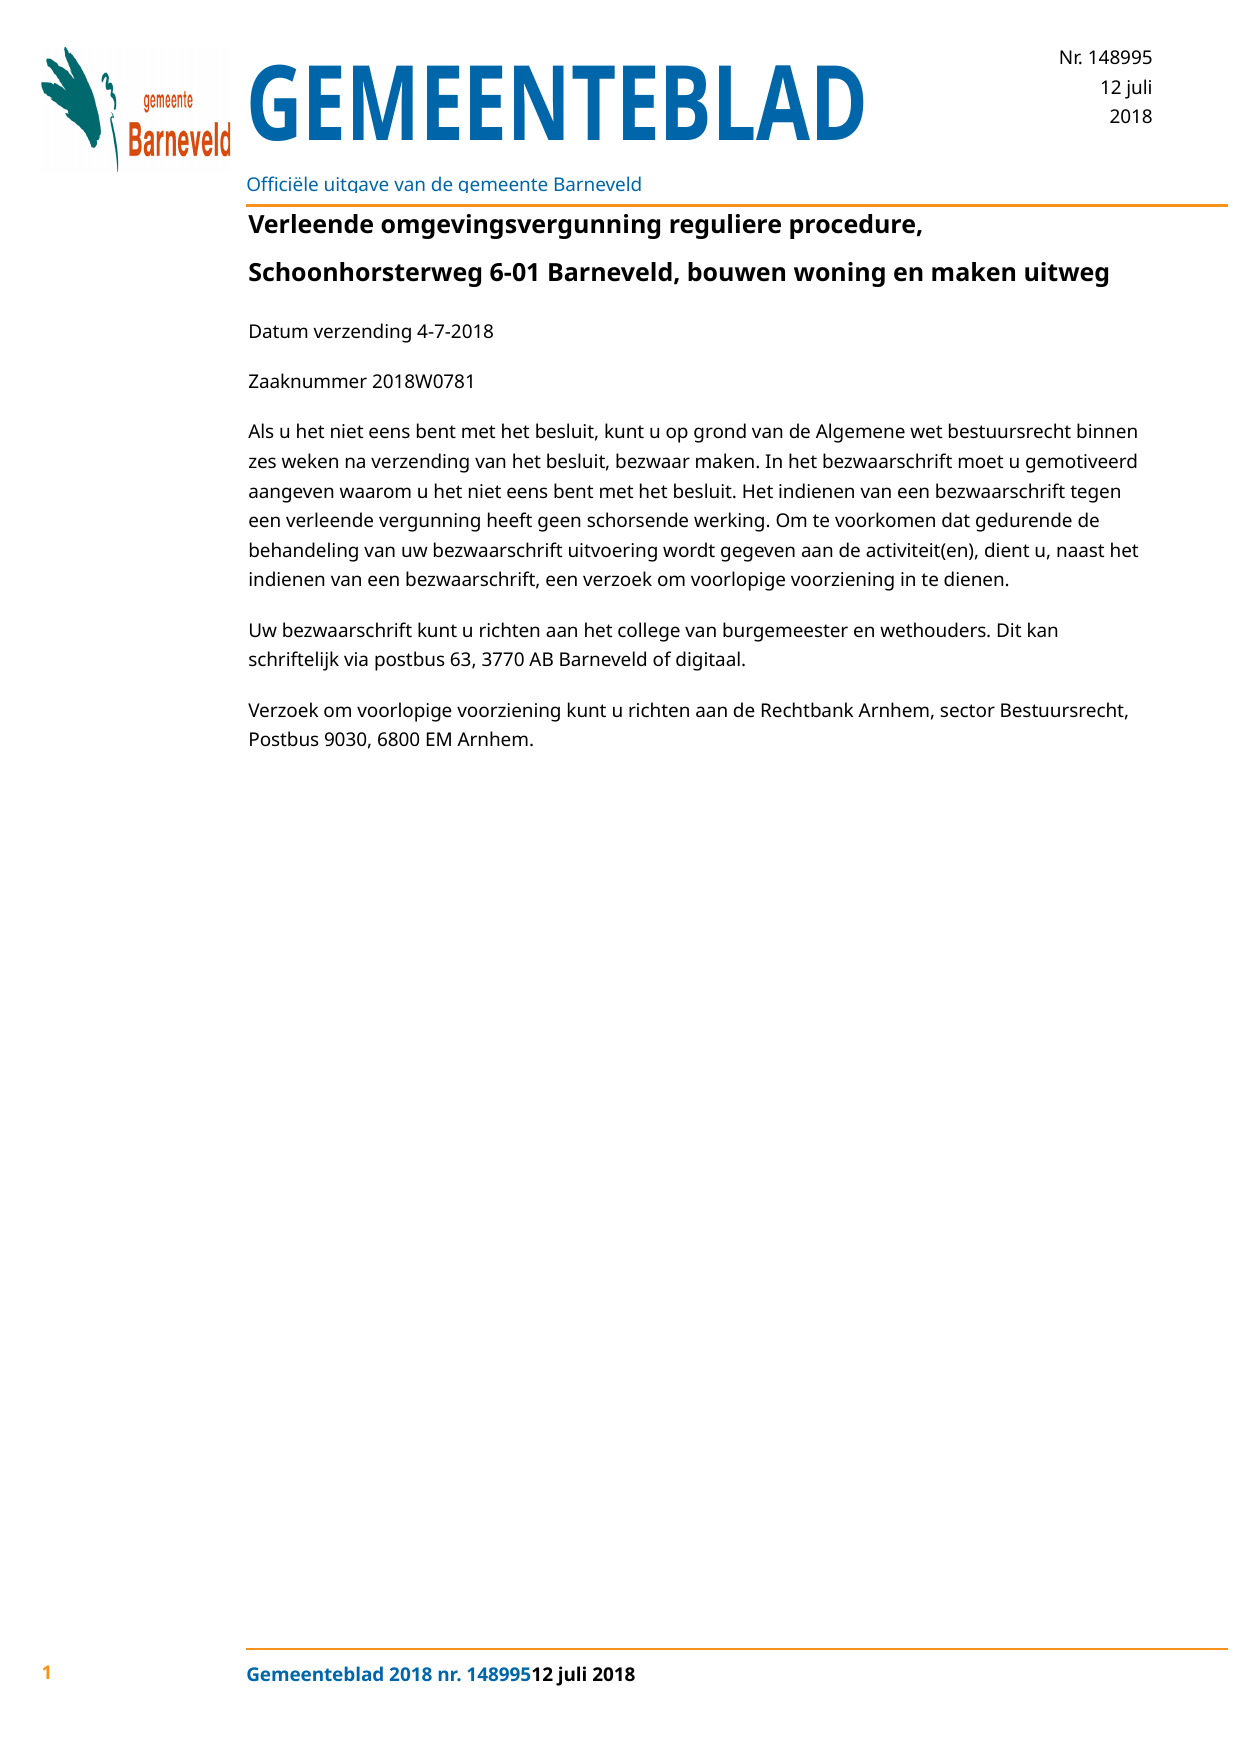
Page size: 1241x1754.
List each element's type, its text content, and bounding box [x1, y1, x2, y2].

picture [41, 47, 231, 172]
text Datum verzending 4-7-2018 [248, 318, 1152, 344]
text Als u het niet eens bent met het besluit, kunt u op grond van de Algemene wet bestuursrecht binnen zes weken na verzending van het besluit, bezwaar maken. In het bezwaarschrift moet u gemotiveerd aangeven waarom u het niet eens bent met het besluit. Het indienen van een bezwaarschrift tegen een verleende vergunning heeft geen schorsende werking. Om te voorkomen dat gedurende de behandeling van uw bezwaarschrift uitvoering wordt gegeven aan de activiteit(en), dient u, naast het indienen van een bezwaarschrift, een verzoek om voorlopige voorziening in te dienen. [248, 419, 1152, 592]
text Uw bezwaarschrift kunt u richten aan het college van burgemeester en wethouders. Dit kan schriftelijk via postbus 63, 3770 AB Barneveld of digitaal. [248, 617, 1152, 672]
text Verleende omgevingsvergunning reguliere procedure, Schoonhorsterweg 6-01 Barneveld, bouwen woning en maken uitweg [248, 207, 1152, 288]
text Verzoek om voorlopige voorziening kunt u richten aan de Rechtbank Arnhem, sector Bestuursrecht, Postbus 9030, 6800 EM Arnhem. [248, 697, 1152, 752]
text Zaaknummer 2018W0781 [248, 368, 1152, 394]
